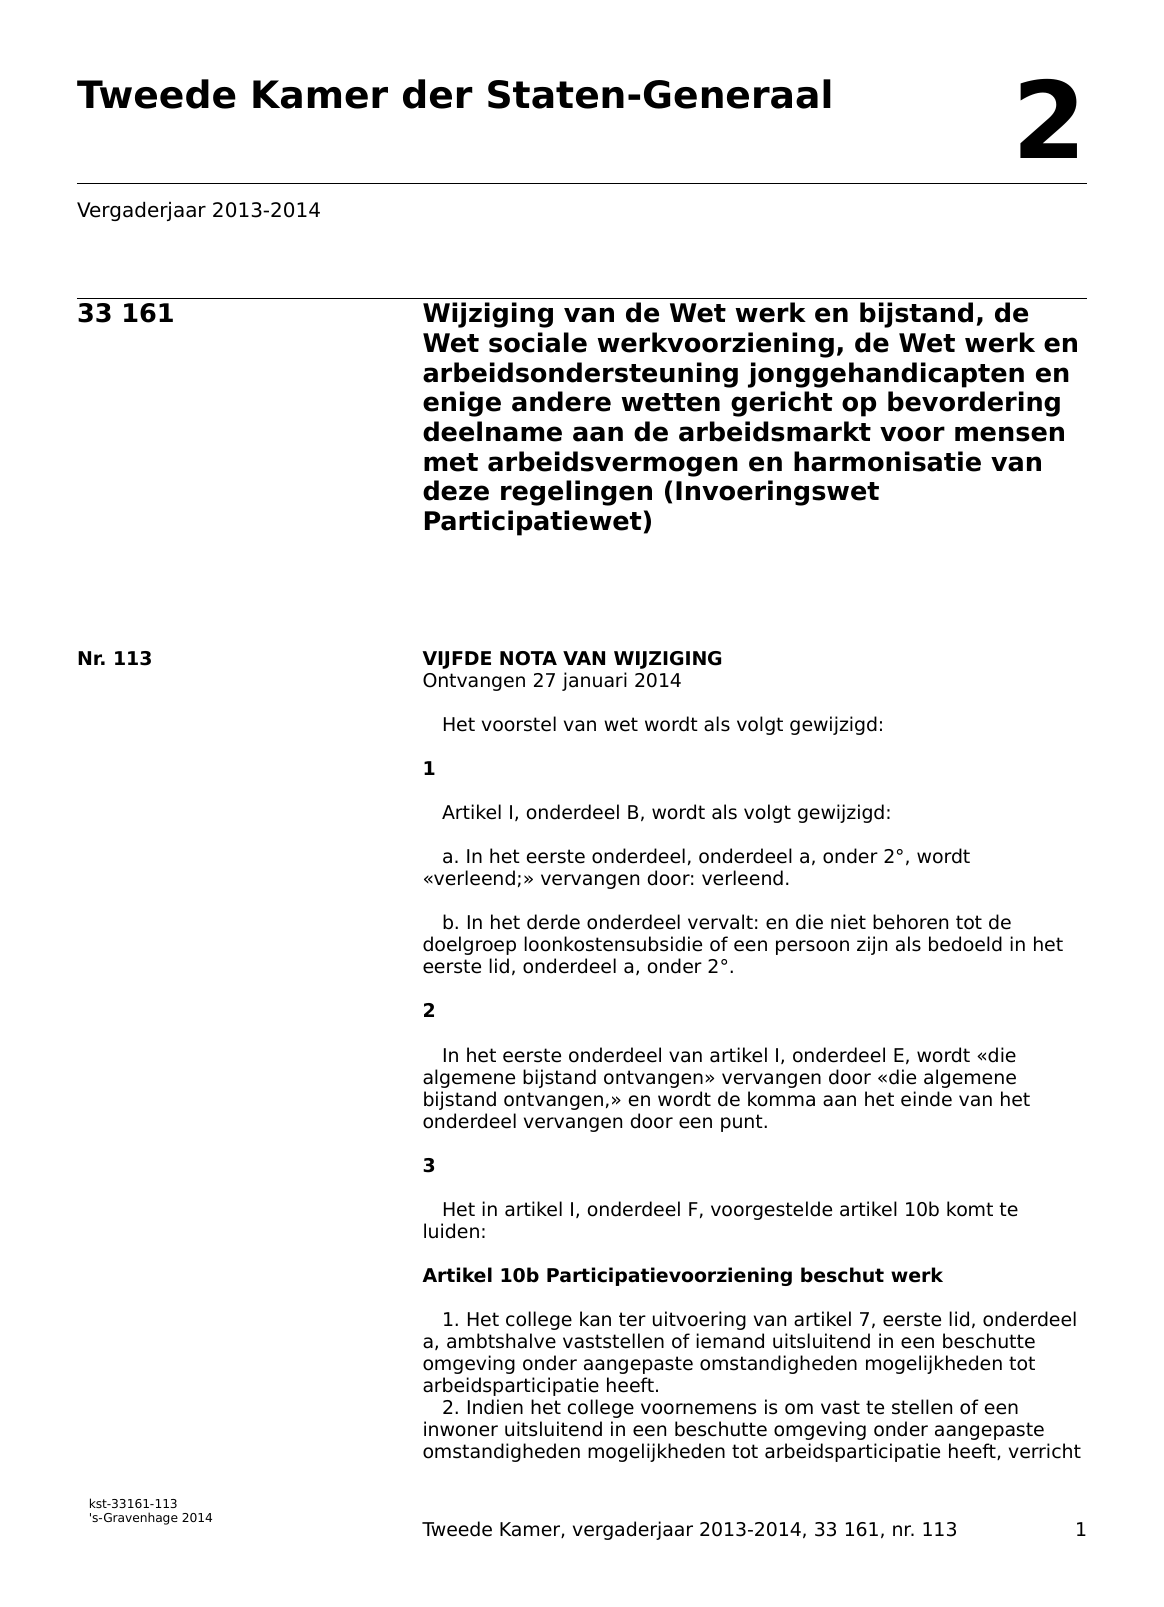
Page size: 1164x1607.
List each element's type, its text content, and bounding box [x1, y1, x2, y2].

table_header 2 [886, 59, 1087, 183]
table_header Tweede Kamer der Staten-Generaal [77, 59, 886, 183]
subtitle 33 161 Wijziging van de Wet werk en bijstand, de Wet sociale werkvoorziening, de Wet werk en arbeidsondersteuning jonggehandicapten en enige andere wetten gericht op bevordering deelname aan de arbeidsmarkt voor mensen met arbeidsvermogen en harmonisatie van deze regelingen (Invoeringswet Participatiewet) [77, 299, 1087, 536]
table_cell Vergaderjaar 2013-2014 [77, 184, 1087, 298]
text Het voorstel van wet wordt als volgt gewijzigd: [422, 714, 1087, 736]
text 1. Het college kan ter uitvoering van artikel 7, eerste lid, onderdeel a, ambtshalve vaststellen of iemand uitsluitend in een beschutte omgeving onder aangepaste omstandigheden mogelijkheden tot arbeidsparticipatie heeft. [422, 1309, 1087, 1397]
text a. In het eerste onderdeel, onderdeel a, onder 2°, wordt «verleend;» vervangen door: verleend. [422, 846, 1087, 890]
text 2. Indien het college voornemens is om vast te stellen of een inwoner uitsluitend in een beschutte omgeving onder aangepaste omstandigheden mogelijkheden tot arbeidsparticipatie heeft, verricht [422, 1397, 1087, 1463]
subtitle Artikel 10b Participatievoorziening beschut werk [422, 1265, 1087, 1287]
text 's-Gravenhage 2014 [88, 1511, 323, 1525]
text In het eerste onderdeel van artikel I, onderdeel E, wordt «die algemene bijstand ontvangen» vervangen door «die algemene bijstand ontvangen,» en wordt de komma aan het einde van het onderdeel vervangen door een punt. [422, 1044, 1087, 1132]
text kst-33161-113 [88, 1497, 323, 1511]
subtitle 2 [422, 1000, 1087, 1022]
text Artikel I, onderdeel B, wordt als volgt gewijzigd: [422, 802, 1087, 824]
subtitle 1 [422, 758, 1087, 780]
text Ontvangen 27 januari 2014 [422, 669, 1087, 691]
text b. In het derde onderdeel vervalt: en die niet behoren tot de doelgroep loonkostensubsidie of een persoon zijn als bedoeld in het eerste lid, onderdeel a, onder 2°. [422, 912, 1087, 978]
text Het in artikel I, onderdeel F, voorgestelde artikel 10b komt te luiden: [422, 1199, 1087, 1243]
subtitle Nr. 113 VIJFDE NOTA VAN WIJZIGING [77, 647, 1087, 669]
subtitle 3 [422, 1155, 1087, 1177]
